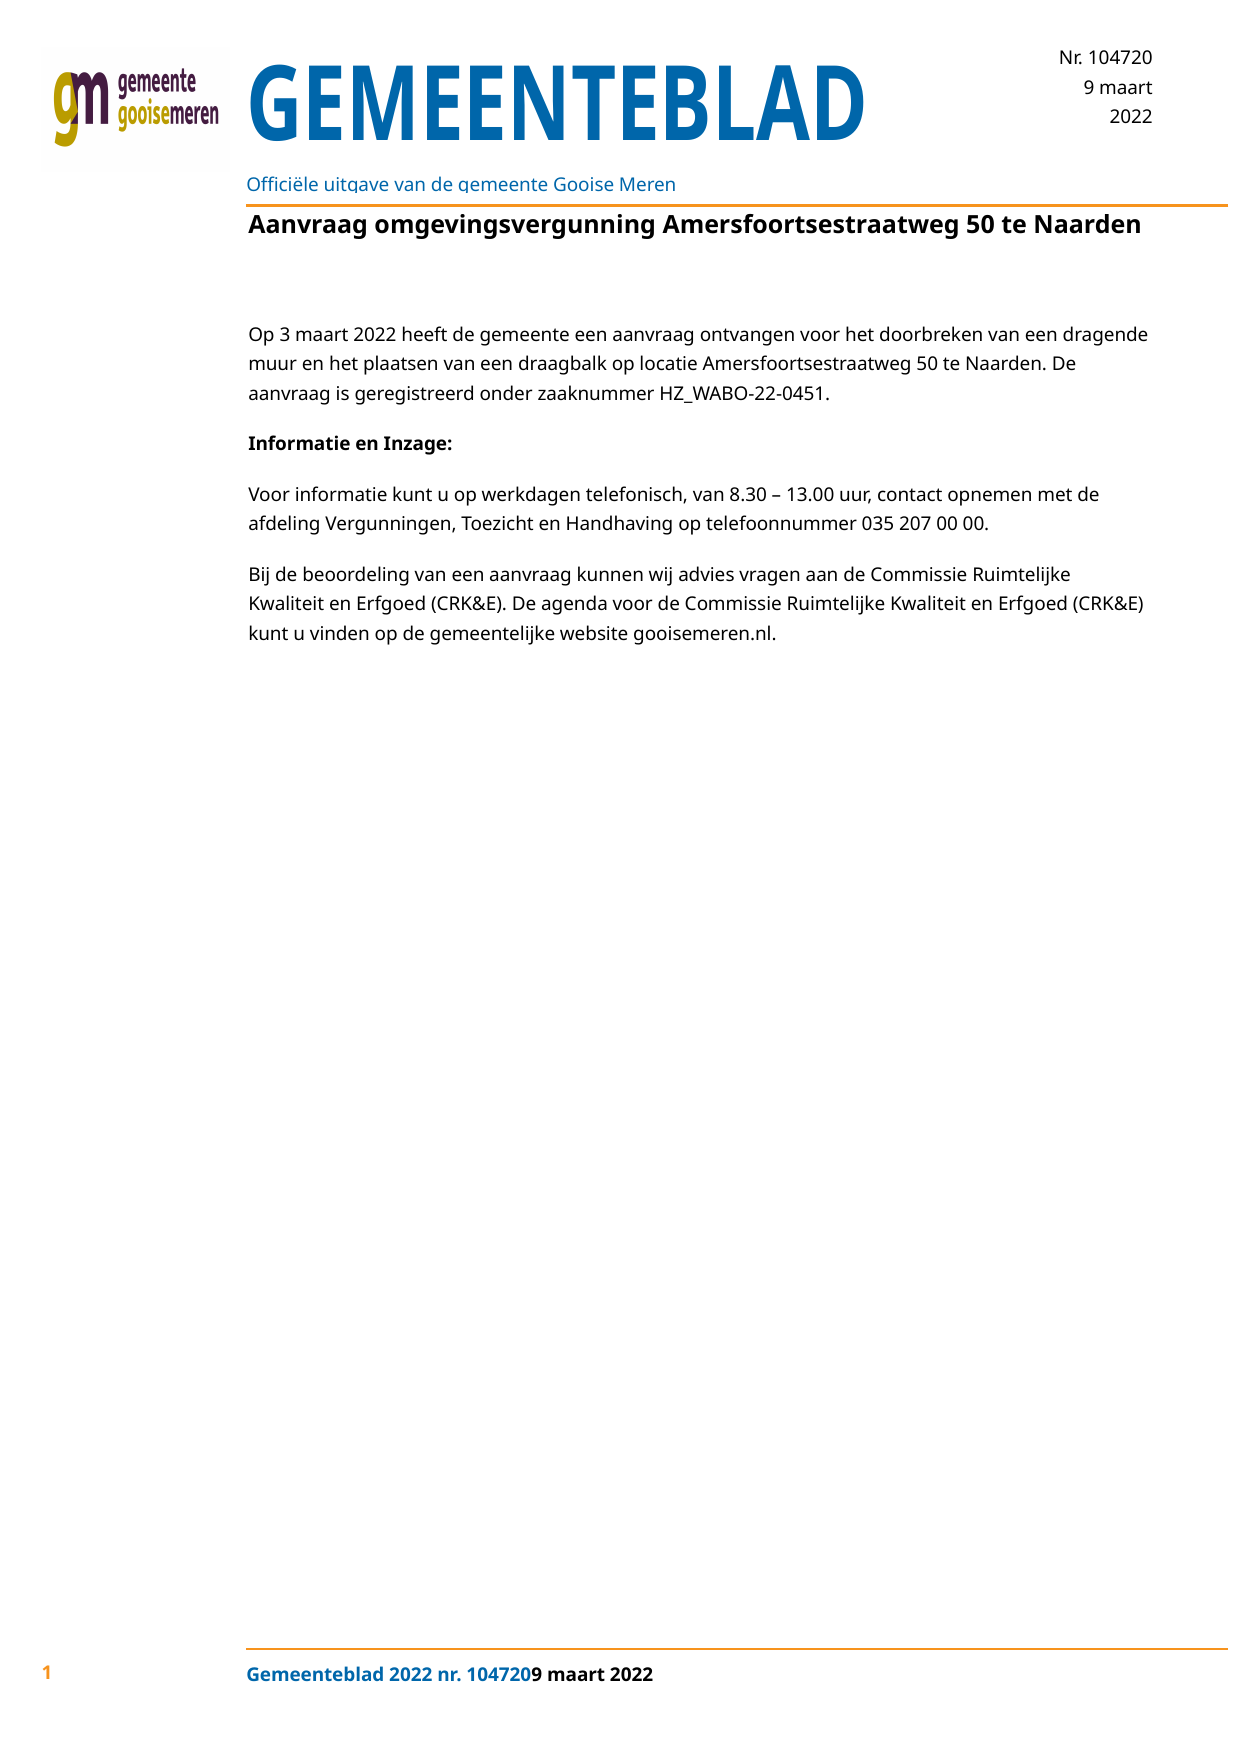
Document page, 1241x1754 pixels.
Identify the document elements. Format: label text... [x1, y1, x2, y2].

text Bij de beoordeling van een aanvraag kunnen wij advies vragen aan de Commissie Ruimtelijke Kwaliteit en Erfgoed (CRK&E). De agenda voor de Commissie Ruimtelijke Kwaliteit en Erfgoed (CRK&E) kunt u vinden op de gemeentelijke website gooisemeren.nl. [248, 561, 1152, 646]
text Voor informatie kunt u op werkdagen telefonisch, van 8.30 – 13.00 uur, contact opnemen met de afdeling Vergunningen, Toezicht en Handhaving op telefoonnummer 035 207 00 00. [248, 481, 1152, 536]
text Aanvraag omgevingsvergunning Amersfoortsestraatweg 50 te Naarden [248, 207, 1152, 241]
picture [41, 47, 231, 172]
text Op 3 maart 2022 heeft de gemeente een aanvraag ontvangen voor het doorbreken van een dragende muur en het plaatsen van een draagbalk op locatie Amersfoortsestraatweg 50 te Naarden. De aanvraag is geregistreerd onder zaaknummer HZ_WABO-22-0451. [248, 321, 1152, 406]
text Informatie en Inzage: [248, 430, 1152, 456]
